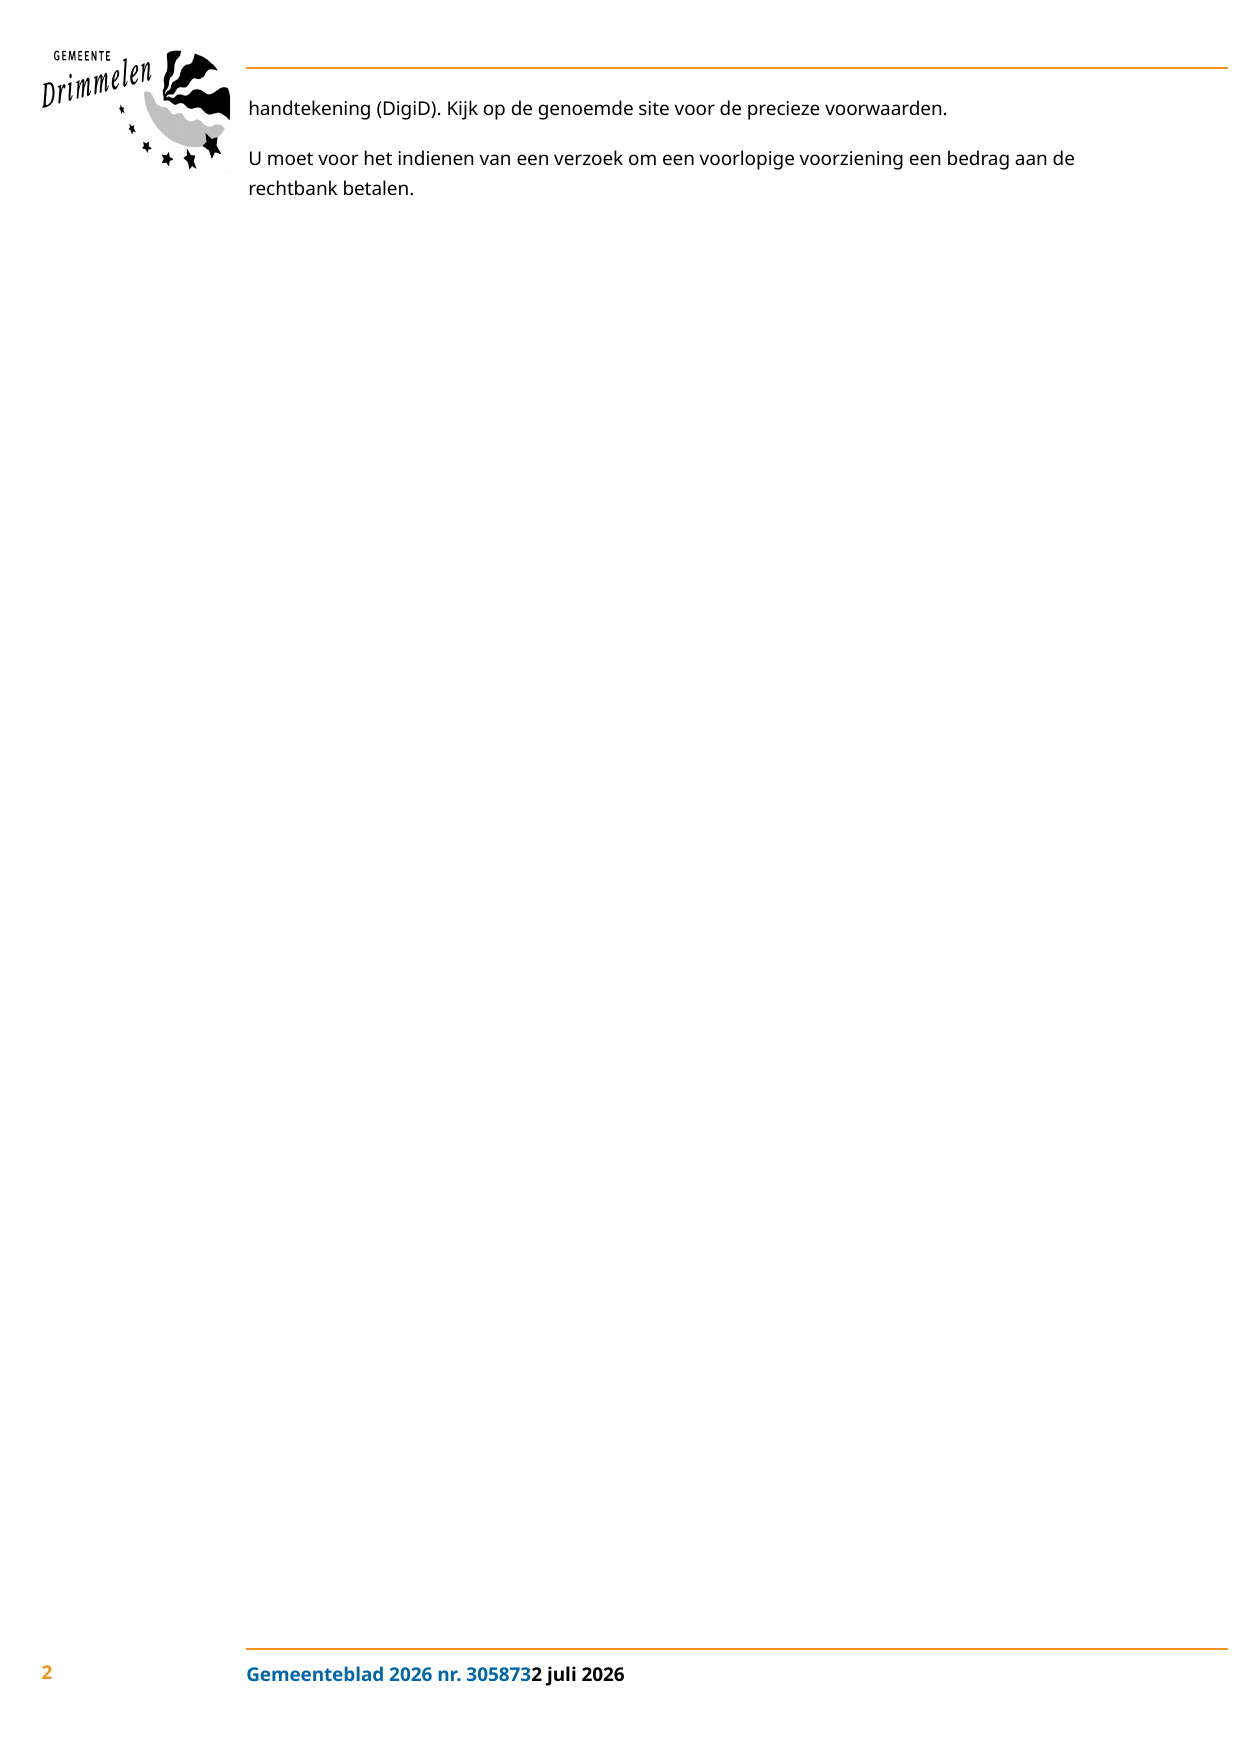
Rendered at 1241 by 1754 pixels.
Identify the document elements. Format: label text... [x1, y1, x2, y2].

text handtekening (DigiD). Kijk op de genoemde site voor de precieze voorwaarden. [248, 95, 1152, 121]
picture [41, 47, 231, 172]
text U moet voor het indienen van een verzoek om een voorlopige voorziening een bedrag aan de rechtbank betalen. [248, 145, 1152, 201]
